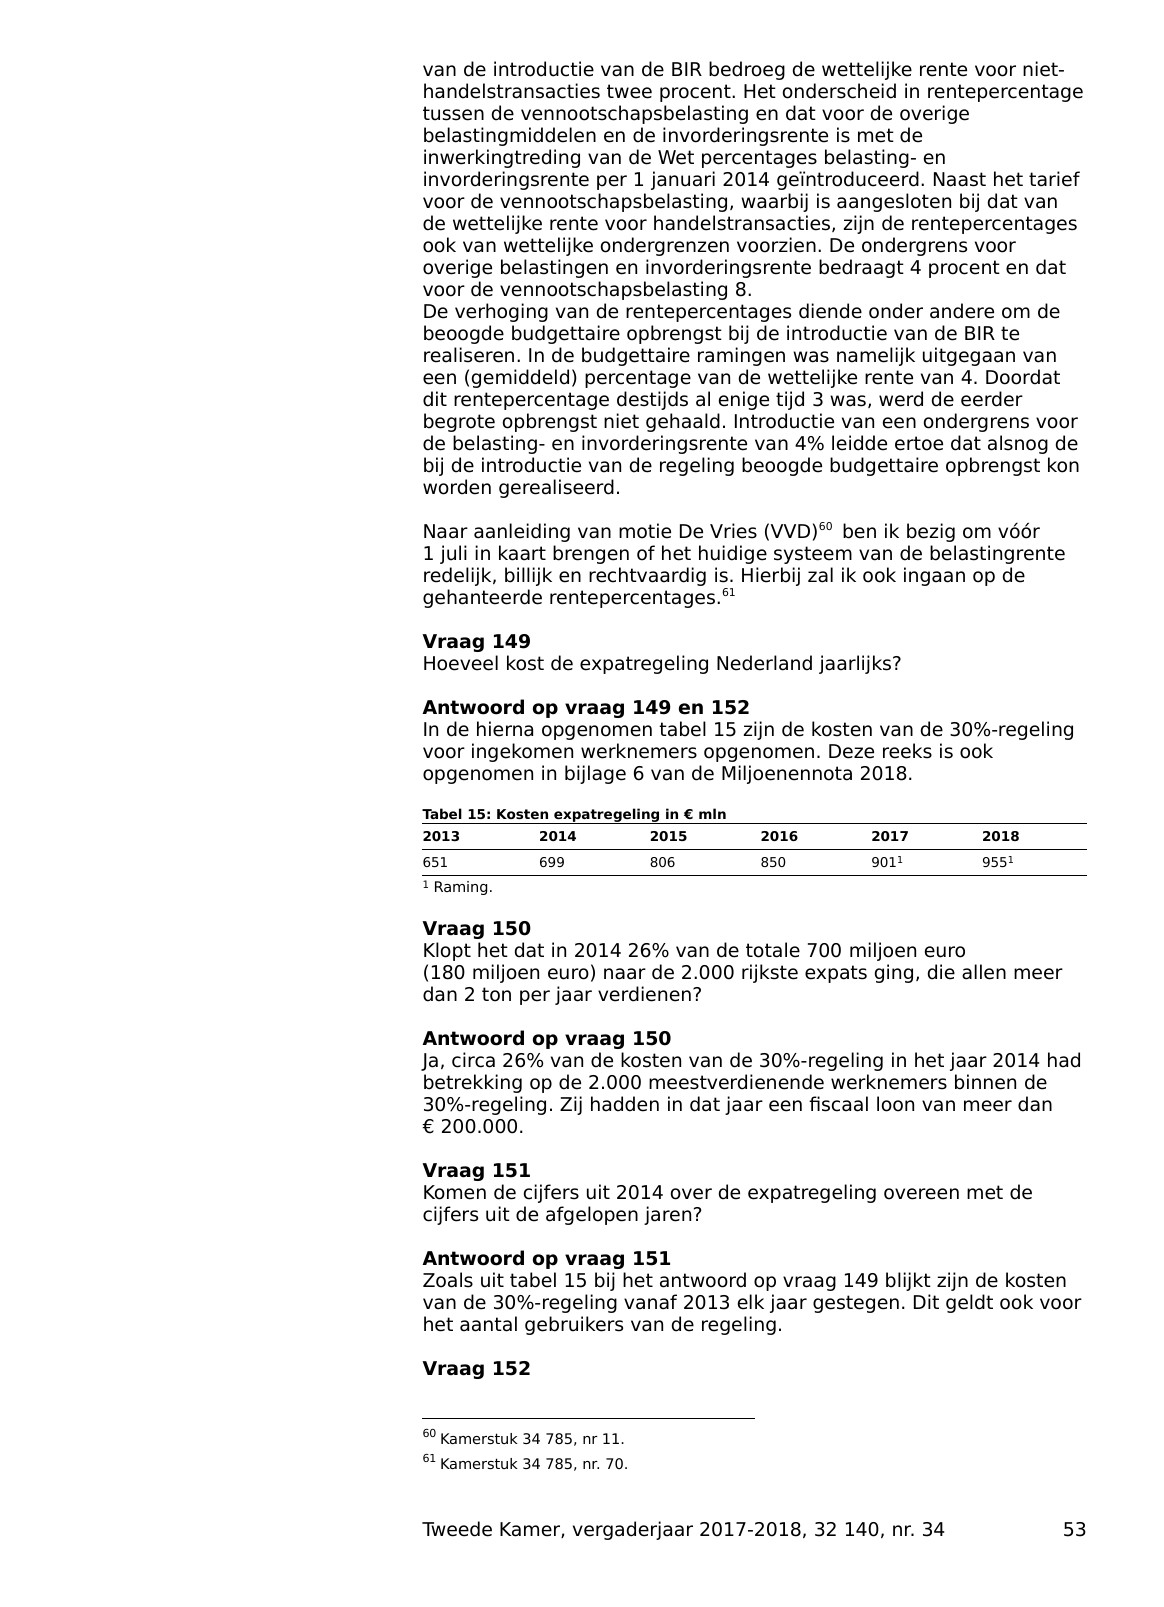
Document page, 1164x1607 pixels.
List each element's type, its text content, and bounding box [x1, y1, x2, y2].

text Vraag 152 [422, 1358, 1087, 1380]
text De verhoging van de rentepercentages diende onder andere om de beoogde budgettaire opbrengst bij de introductie van de BIR te realiseren. In de budgettaire ramingen was namelijk uitgegaan van een (gemiddeld) percentage van de wettelijke rente van 4. Doordat dit rentepercentage destijds al enige tijd 3 was, werd de eerder begrote opbrengst niet gehaald. Introductie van een ondergrens voor de belasting- en invorderingsrente van 4% leidde ertoe dat alsnog de bij de introductie van de regeling beoogde budgettaire opbrengst kon worden gerealiseerd. [422, 301, 1087, 499]
table_cell 9011 [865, 850, 976, 875]
text Kamerstuk 34 785, nr. 70. [422, 1452, 1087, 1474]
table_cell 699 [533, 850, 644, 875]
text Ja, circa 26% van de kosten van de 30%-regeling in het jaar 2014 had betrekking op de 2.000 meestverdienende werknemers binnen de 30%-regeling. Zij hadden in dat jaar een fiscaal loon van meer dan € 200.000. [422, 1050, 1087, 1138]
text van de introductie van de BIR bedroeg de wettelijke rente voor niet-handelstransacties twee procent. Het onderscheid in rentepercentage tussen de vennootschapsbelasting en dat voor de overige belastingmiddelen en de invorderingsrente is met de inwerkingtreding van de Wet percentages belasting- en invorderingsrente per 1 januari 2014 geïntroduceerd. Naast het tarief voor de vennootschapsbelasting, waarbij is aangesloten bij dat van de wettelijke rente voor handelstransacties, zijn de rentepercentages ook van wettelijke ondergrenzen voorzien. De ondergrens voor overige belastingen en invorderingsrente bedraagt 4 procent en dat voor de vennootschapsbelasting 8. [422, 59, 1087, 301]
text Vraag 150 [422, 918, 1087, 940]
text Vraag 151 [422, 1160, 1087, 1182]
table_cell 2015 [644, 824, 754, 849]
table_cell 2018 [976, 824, 1087, 849]
text Antwoord op vraag 149 en 152 [422, 697, 1087, 719]
text Kamerstuk 34 785, nr 11. [422, 1427, 1087, 1449]
table_cell 651 [422, 850, 533, 875]
table_cell 9551 [976, 850, 1087, 875]
text Komen de cijfers uit 2014 over de expatregeling overeen met de cijfers uit de afgelopen jaren? [422, 1182, 1087, 1226]
text Zoals uit tabel 15 bij het antwoord op vraag 149 blijkt zijn de kosten van de 30%-regeling vanaf 2013 elk jaar gestegen. Dit geldt ook voor het aantal gebruikers van de regeling. [422, 1270, 1087, 1336]
table_header Tabel 15: Kosten expatregeling in € mln [422, 807, 1087, 823]
text Antwoord op vraag 151 [422, 1248, 1087, 1270]
text Vraag 149 [422, 631, 1087, 653]
text Hoeveel kost de expatregeling Nederland jaarlijks? [422, 653, 1087, 675]
text Klopt het dat in 2014 26% van de totale 700 miljoen euro (180 miljoen euro) naar de 2.000 rijkste expats ging, die allen meer dan 2 ton per jaar verdienen? [422, 940, 1087, 1006]
table_cell 2013 [422, 824, 533, 849]
table_cell 1 Raming. [422, 876, 1087, 896]
text Naar aanleiding van motie De Vries (VVD) ben ik bezig om vóór 1 juli in kaart brengen of het huidige systeem van de belastingrente redelijk, billijk en rechtvaardig is. Hierbij zal ik ook ingaan op de gehanteerde rentepercentages. [422, 521, 1087, 609]
table_cell 850 [754, 850, 865, 875]
text Antwoord op vraag 150 [422, 1028, 1087, 1050]
table_cell 2016 [754, 824, 865, 849]
table_cell 2017 [865, 824, 976, 849]
table_cell 2014 [533, 824, 644, 849]
table_cell 806 [644, 850, 754, 875]
text In de hierna opgenomen tabel 15 zijn de kosten van de 30%-regeling voor ingekomen werknemers opgenomen. Deze reeks is ook opgenomen in bijlage 6 van de Miljoenennota 2018. [422, 719, 1087, 785]
